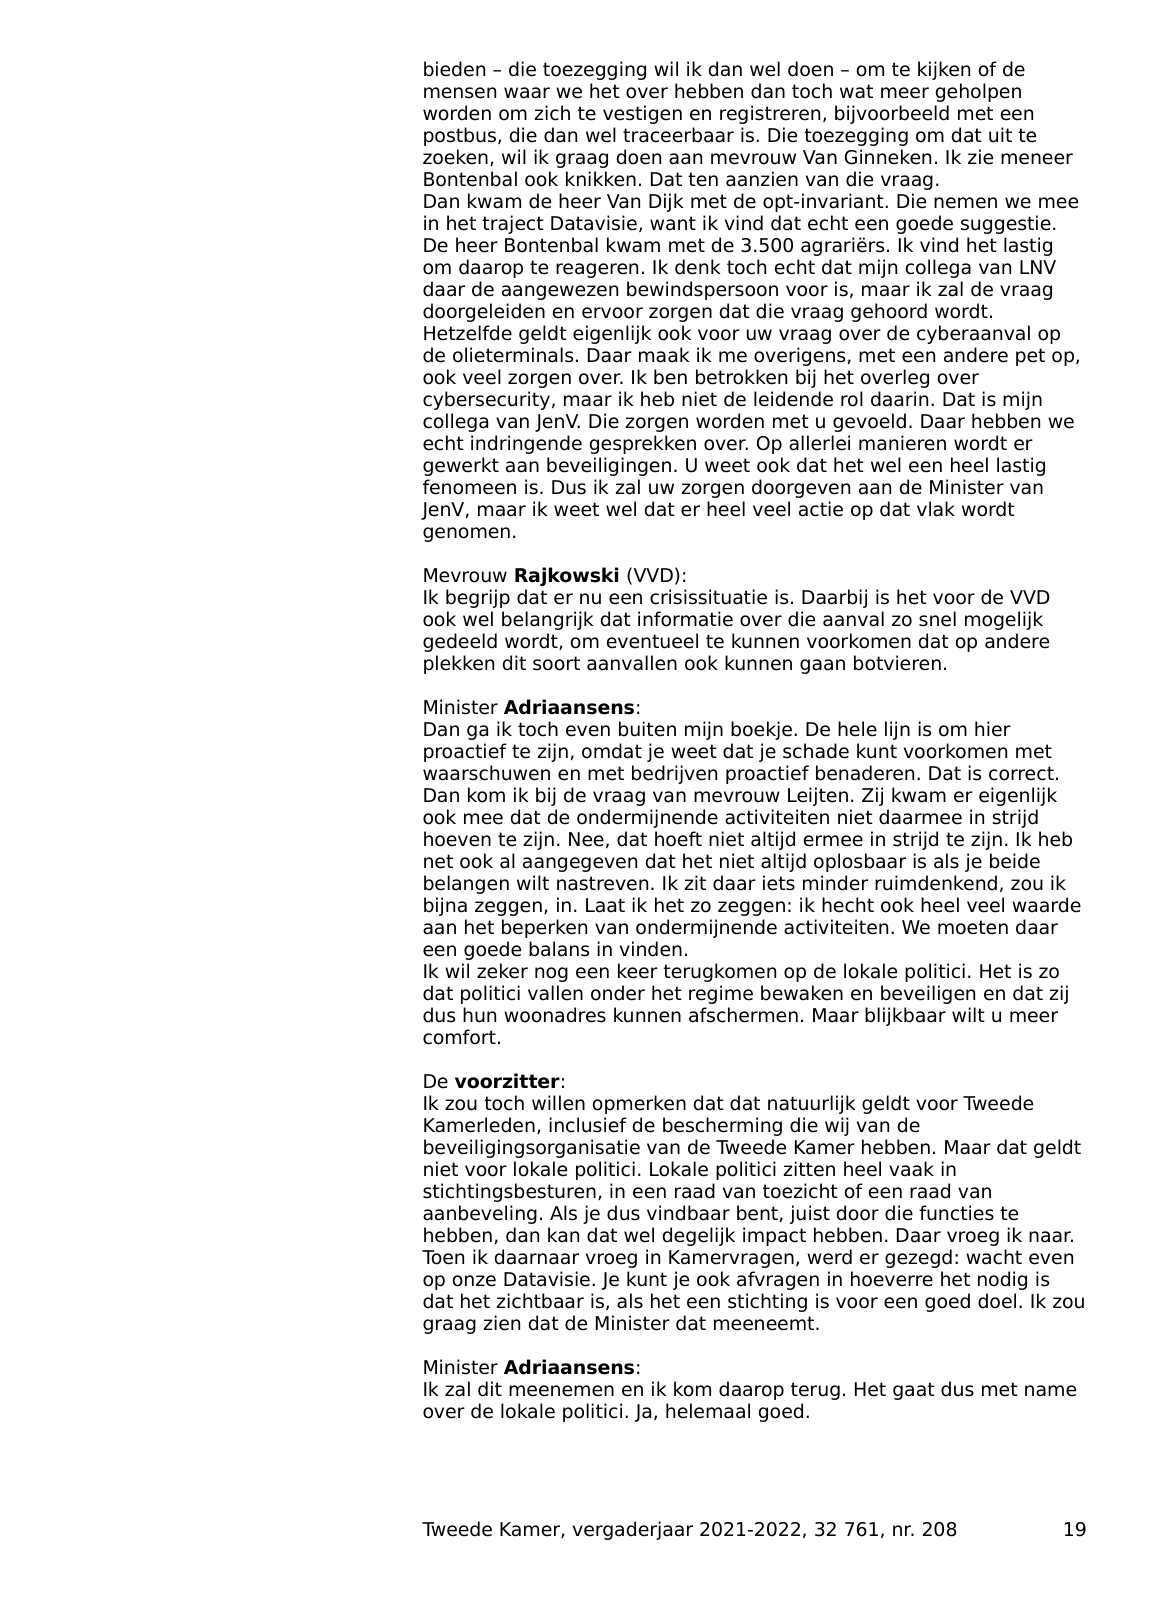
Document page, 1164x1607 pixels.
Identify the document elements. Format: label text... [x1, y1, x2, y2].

text Dan kom ik bij de vraag van mevrouw Leijten. Zij kwam er eigenlijk ook mee dat de ondermijnende activiteiten niet daarmee in strijd hoeven te zijn. Nee, dat hoeft niet altijd ermee in strijd te zijn. Ik heb net ook al aangegeven dat het niet altijd oplosbaar is als je beide belangen wilt nastreven. Ik zit daar iets minder ruimdenkend, zou ik bijna zeggen, in. Laat ik het zo zeggen: ik hecht ook heel veel waarde aan het beperken van ondermijnende activiteiten. We moeten daar een goede balans in vinden. [422, 785, 1087, 961]
text De voorzitter: [422, 1071, 1087, 1093]
text Ik zal dit meenemen en ik kom daarop terug. Het gaat dus met name over de lokale politici. Ja, helemaal goed. [422, 1379, 1087, 1423]
text bieden – die toezegging wil ik dan wel doen – om te kijken of de mensen waar we het over hebben dan toch wat meer geholpen worden om zich te vestigen en registreren, bijvoorbeeld met een postbus, die dan wel traceerbaar is. Die toezegging om dat uit te zoeken, wil ik graag doen aan mevrouw Van Ginneken. Ik zie meneer Bontenbal ook knikken. Dat ten aanzien van die vraag. [422, 59, 1087, 191]
text Mevrouw Rajkowski (VVD): [422, 565, 1087, 587]
text De heer Bontenbal kwam met de 3.500 agrariërs. Ik vind het lastig om daarop te reageren. Ik denk toch echt dat mijn collega van LNV daar de aangewezen bewindspersoon voor is, maar ik zal de vraag doorgeleiden en ervoor zorgen dat die vraag gehoord wordt. Hetzelfde geldt eigenlijk ook voor uw vraag over de cyberaanval op de olieterminals. Daar maak ik me overigens, met een andere pet op, ook veel zorgen over. Ik ben betrokken bij het overleg over cybersecurity, maar ik heb niet de leidende rol daarin. Dat is mijn collega van JenV. Die zorgen worden met u gevoeld. Daar hebben we echt indringende gesprekken over. Op allerlei manieren wordt er gewerkt aan beveiligingen. U weet ook dat het wel een heel lastig fenomeen is. Dus ik zal uw zorgen doorgeven aan de Minister van JenV, maar ik weet wel dat er heel veel actie op dat vlak wordt genomen. [422, 235, 1087, 543]
text Ik zou toch willen opmerken dat dat natuurlijk geldt voor Tweede Kamerleden, inclusief de bescherming die wij van de beveiligingsorganisatie van de Tweede Kamer hebben. Maar dat geldt niet voor lokale politici. Lokale politici zitten heel vaak in stichtingsbesturen, in een raad van toezicht of een raad van aanbeveling. Als je dus vindbaar bent, juist door die functies te hebben, dan kan dat wel degelijk impact hebben. Daar vroeg ik naar. Toen ik daarnaar vroeg in Kamervragen, werd er gezegd: wacht even op onze Datavisie. Je kunt je ook afvragen in hoeverre het nodig is dat het zichtbaar is, als het een stichting is voor een goed doel. Ik zou graag zien dat de Minister dat meeneemt. [422, 1093, 1087, 1334]
text Ik begrijp dat er nu een crisissituatie is. Daarbij is het voor de VVD ook wel belangrijk dat informatie over die aanval zo snel mogelijk gedeeld wordt, om eventueel te kunnen voorkomen dat op andere plekken dit soort aanvallen ook kunnen gaan botvieren. [422, 587, 1087, 675]
text Minister Adriaansens: [422, 697, 1087, 719]
text Ik wil zeker nog een keer terugkomen op de lokale politici. Het is zo dat politici vallen onder het regime bewaken en beveiligen en dat zij dus hun woonadres kunnen afschermen. Maar blijkbaar wilt u meer comfort. [422, 961, 1087, 1048]
text Dan ga ik toch even buiten mijn boekje. De hele lijn is om hier proactief te zijn, omdat je weet dat je schade kunt voorkomen met waarschuwen en met bedrijven proactief benaderen. Dat is correct. [422, 719, 1087, 785]
text Dan kwam de heer Van Dijk met de opt-invariant. Die nemen we mee in het traject Datavisie, want ik vind dat echt een goede suggestie. [422, 191, 1087, 235]
text Minister Adriaansens: [422, 1357, 1087, 1379]
